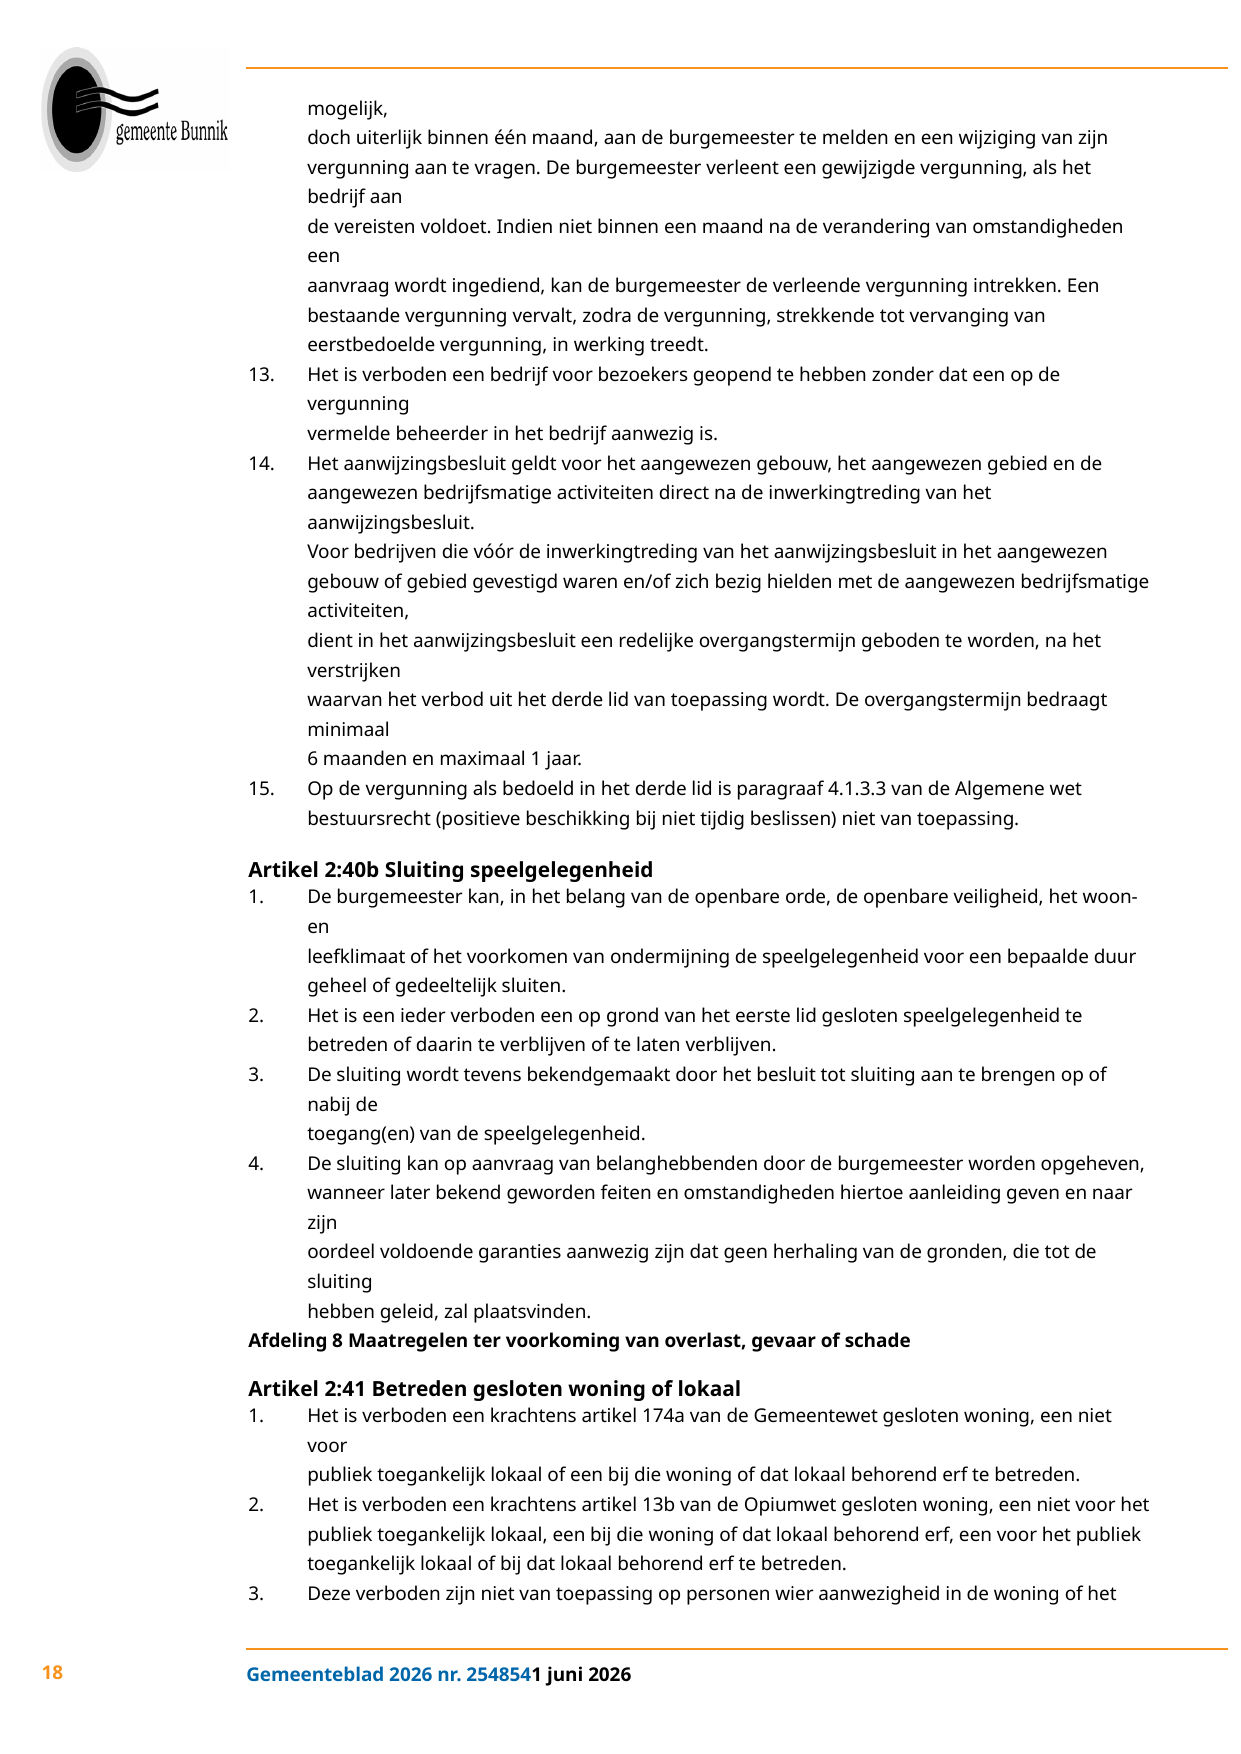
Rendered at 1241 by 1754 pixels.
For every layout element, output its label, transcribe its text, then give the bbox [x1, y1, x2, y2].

list publiek toegankelijk lokaal, een bij die woning of dat lokaal behorend erf, een voor het publiek [248, 1521, 1152, 1546]
list Het is verboden een krachtens artikel 174a van de Gemeentewet gesloten woning, een niet voor [248, 1402, 1152, 1458]
list oordeel voldoende garanties aanwezig zijn dat geen herhaling van de gronden, die tot de sluiting [248, 1239, 1152, 1294]
text Artikel 2:41 Betreden gesloten woning of lokaal [248, 1374, 1152, 1402]
list wanneer later bekend geworden feiten en omstandigheden hiertoe aanleiding geven en naar zijn [248, 1179, 1152, 1235]
picture [41, 47, 231, 172]
list toegankelijk lokaal of bij dat lokaal behorend erf te betreden. [248, 1550, 1152, 1576]
list Het is verboden een bedrijf voor bezoekers geopend te hebben zonder dat een op de vergunning [248, 361, 1152, 416]
list dient in het aanwijzingsbesluit een redelijke overgangstermijn geboden te worden, na het verstrijken [248, 627, 1152, 683]
list mogelijk, [248, 95, 1152, 121]
text Artikel 2:40b Sluiting speelgelegenheid [248, 855, 1152, 884]
list De sluiting kan op aanvraag van belanghebbenden door de burgemeester worden opgeheven, [248, 1150, 1152, 1176]
list publiek toegankelijk lokaal of een bij die woning of dat lokaal behorend erf te betreden. [248, 1462, 1152, 1487]
list hebben geleid, zal plaatsvinden. [248, 1298, 1152, 1323]
list De burgemeester kan, in het belang van de openbare orde, de openbare veiligheid, het woon- en [248, 884, 1152, 939]
list Voor bedrijven die vóór de inwerkingtreding van het aanwijzingsbesluit in het aangewezen gebouw of gebied gevestigd waren en/of zich bezig hielden met de aangewezen bedrijfsmatige activiteiten, [248, 538, 1152, 623]
list bestuursrecht (positieve beschikking bij niet tijdig beslissen) niet van toepassing. [248, 805, 1152, 831]
list De sluiting wordt tevens bekendgemaakt door het besluit tot sluiting aan te brengen op of nabij de [248, 1061, 1152, 1116]
list Het is een ieder verboden een op grond van het eerste lid gesloten speelgelegenheid te betreden of daarin te verblijven of te laten verblijven. [248, 1002, 1152, 1057]
list Het aanwijzingsbesluit geldt voor het aangewezen gebouw, het aangewezen gebied en de [248, 450, 1152, 476]
text Afdeling 8 Maatregelen ter voorkoming van overlast, gevaar of schade [248, 1327, 1152, 1353]
list waarvan het verbod uit het derde lid van toepassing wordt. De overgangstermijn bedraagt minimaal [248, 686, 1152, 742]
list doch uiterlijk binnen één maand, aan de burgemeester te melden en een wijziging van zijn [248, 124, 1152, 150]
list Deze verboden zijn niet van toepassing op personen wier aanwezigheid in de woning of het [248, 1580, 1152, 1606]
list vermelde beheerder in het bedrijf aanwezig is. [248, 420, 1152, 446]
list aangewezen bedrijfsmatige activiteiten direct na de inwerkingtreding van het aanwijzingsbesluit. [248, 479, 1152, 535]
list 6 maanden en maximaal 1 jaar. [248, 746, 1152, 771]
list leefklimaat of het voorkomen van ondermijning de speelgelegenheid voor een bepaalde duur geheel of gedeeltelijk sluiten. [248, 943, 1152, 998]
list Op de vergunning als bedoeld in het derde lid is paragraaf 4.1.3.3 van de Algemene wet [248, 775, 1152, 801]
list toegang(en) van de speelgelegenheid. [248, 1120, 1152, 1146]
list de vereisten voldoet. Indien niet binnen een maand na de verandering van omstandigheden een [248, 213, 1152, 268]
list vergunning aan te vragen. De burgemeester verleent een gewijzigde vergunning, als het bedrijf aan [248, 154, 1152, 209]
list Het is verboden een krachtens artikel 13b van de Opiumwet gesloten woning, een niet voor het [248, 1491, 1152, 1517]
list aanvraag wordt ingediend, kan de burgemeester de verleende vergunning intrekken. Een bestaande vergunning vervalt, zodra de vergunning, strekkende tot vervanging van eerstbedoelde vergunning, in werking treedt. [248, 272, 1152, 357]
